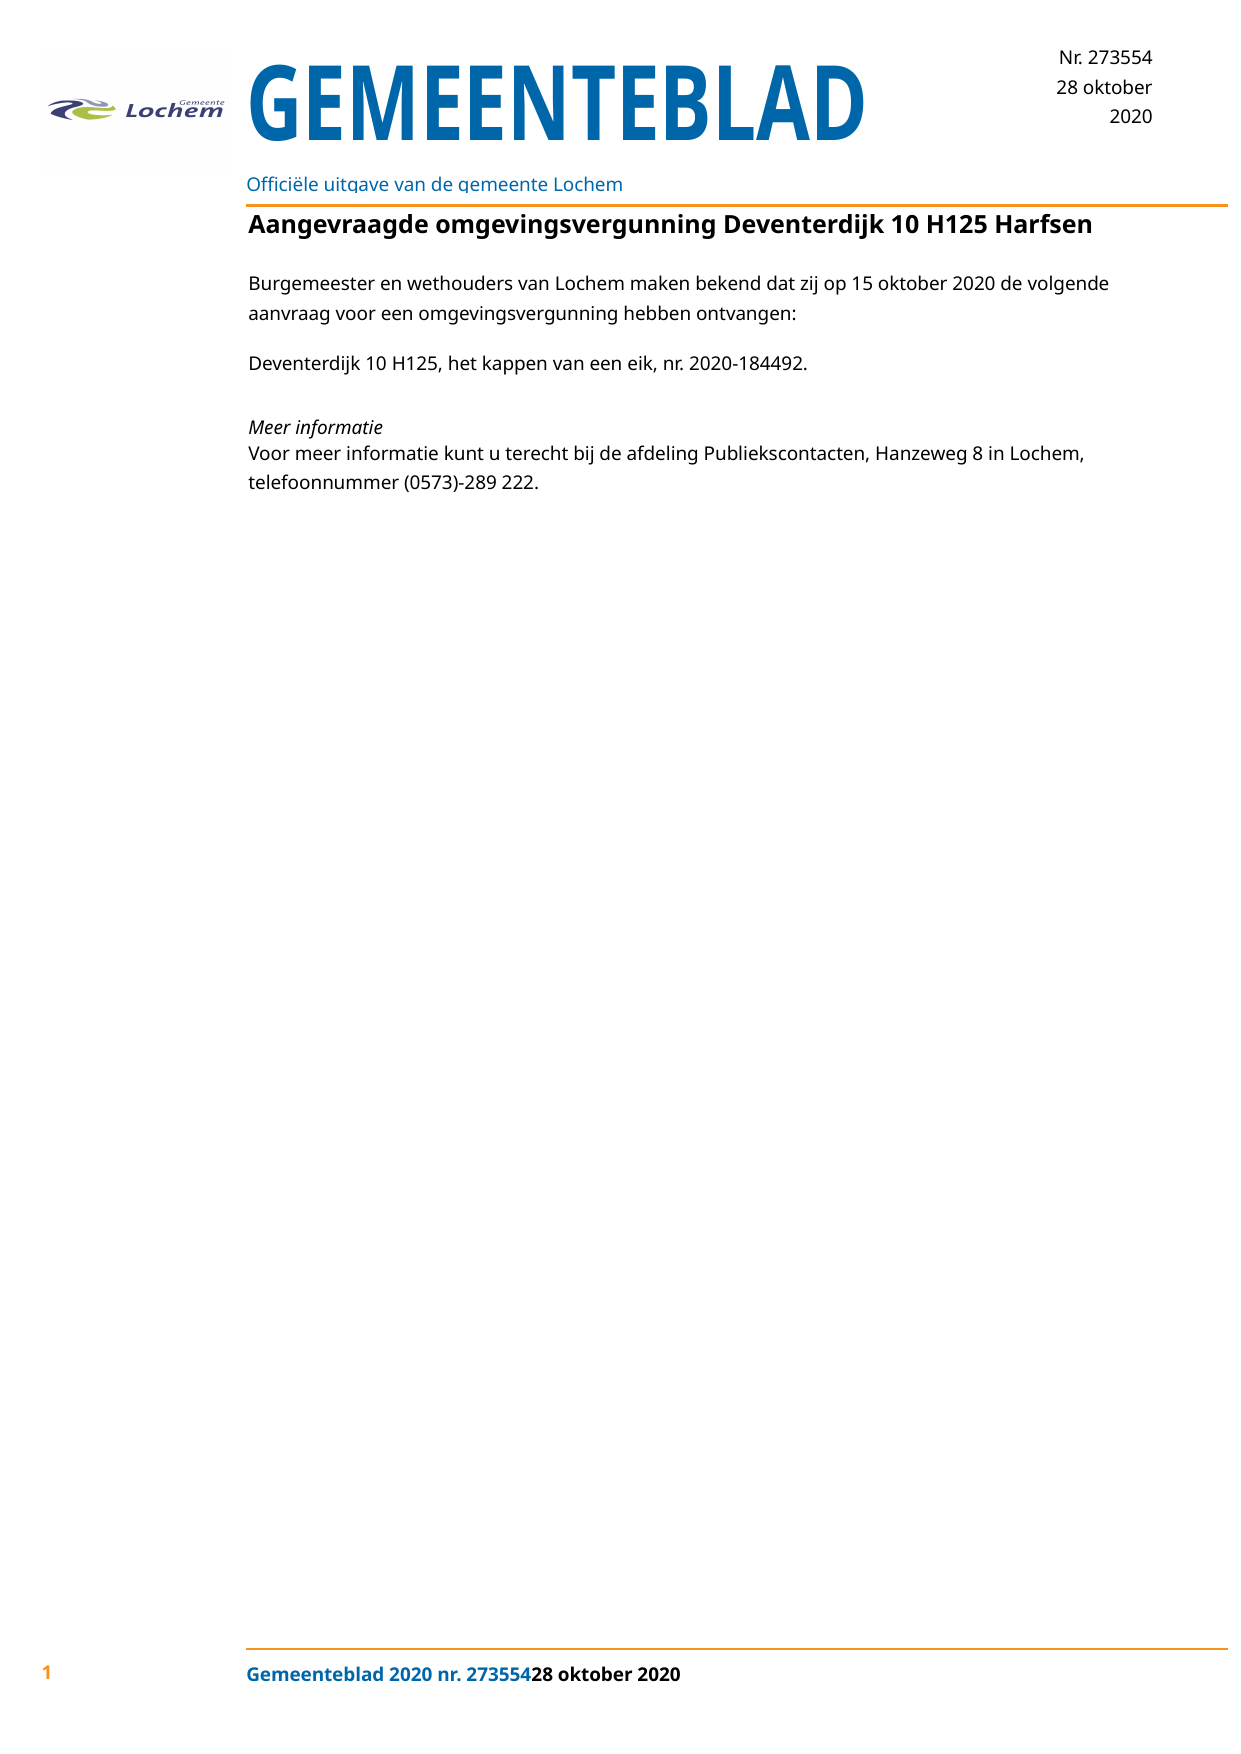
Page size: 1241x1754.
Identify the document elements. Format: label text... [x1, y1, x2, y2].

text Burgemeester en wethouders van Lochem maken bekend dat zij op 15 oktober 2020 de volgende aanvraag voor een omgevingsvergunning hebben ontvangen: [248, 270, 1152, 326]
text Voor meer informatie kunt u terecht bij de afdeling Publiekscontacten, Hanzeweg 8 in Lochem, telefoonnummer (0573)-289 222. [248, 440, 1152, 495]
text Meer informatie [248, 414, 1152, 440]
picture [41, 47, 231, 172]
text Aangevraagde omgevingsvergunning Deventerdijk 10 H125 Harfsen [248, 207, 1152, 241]
text Deventerdijk 10 H125, het kappen van een eik, nr. 2020-184492. [248, 350, 1152, 376]
